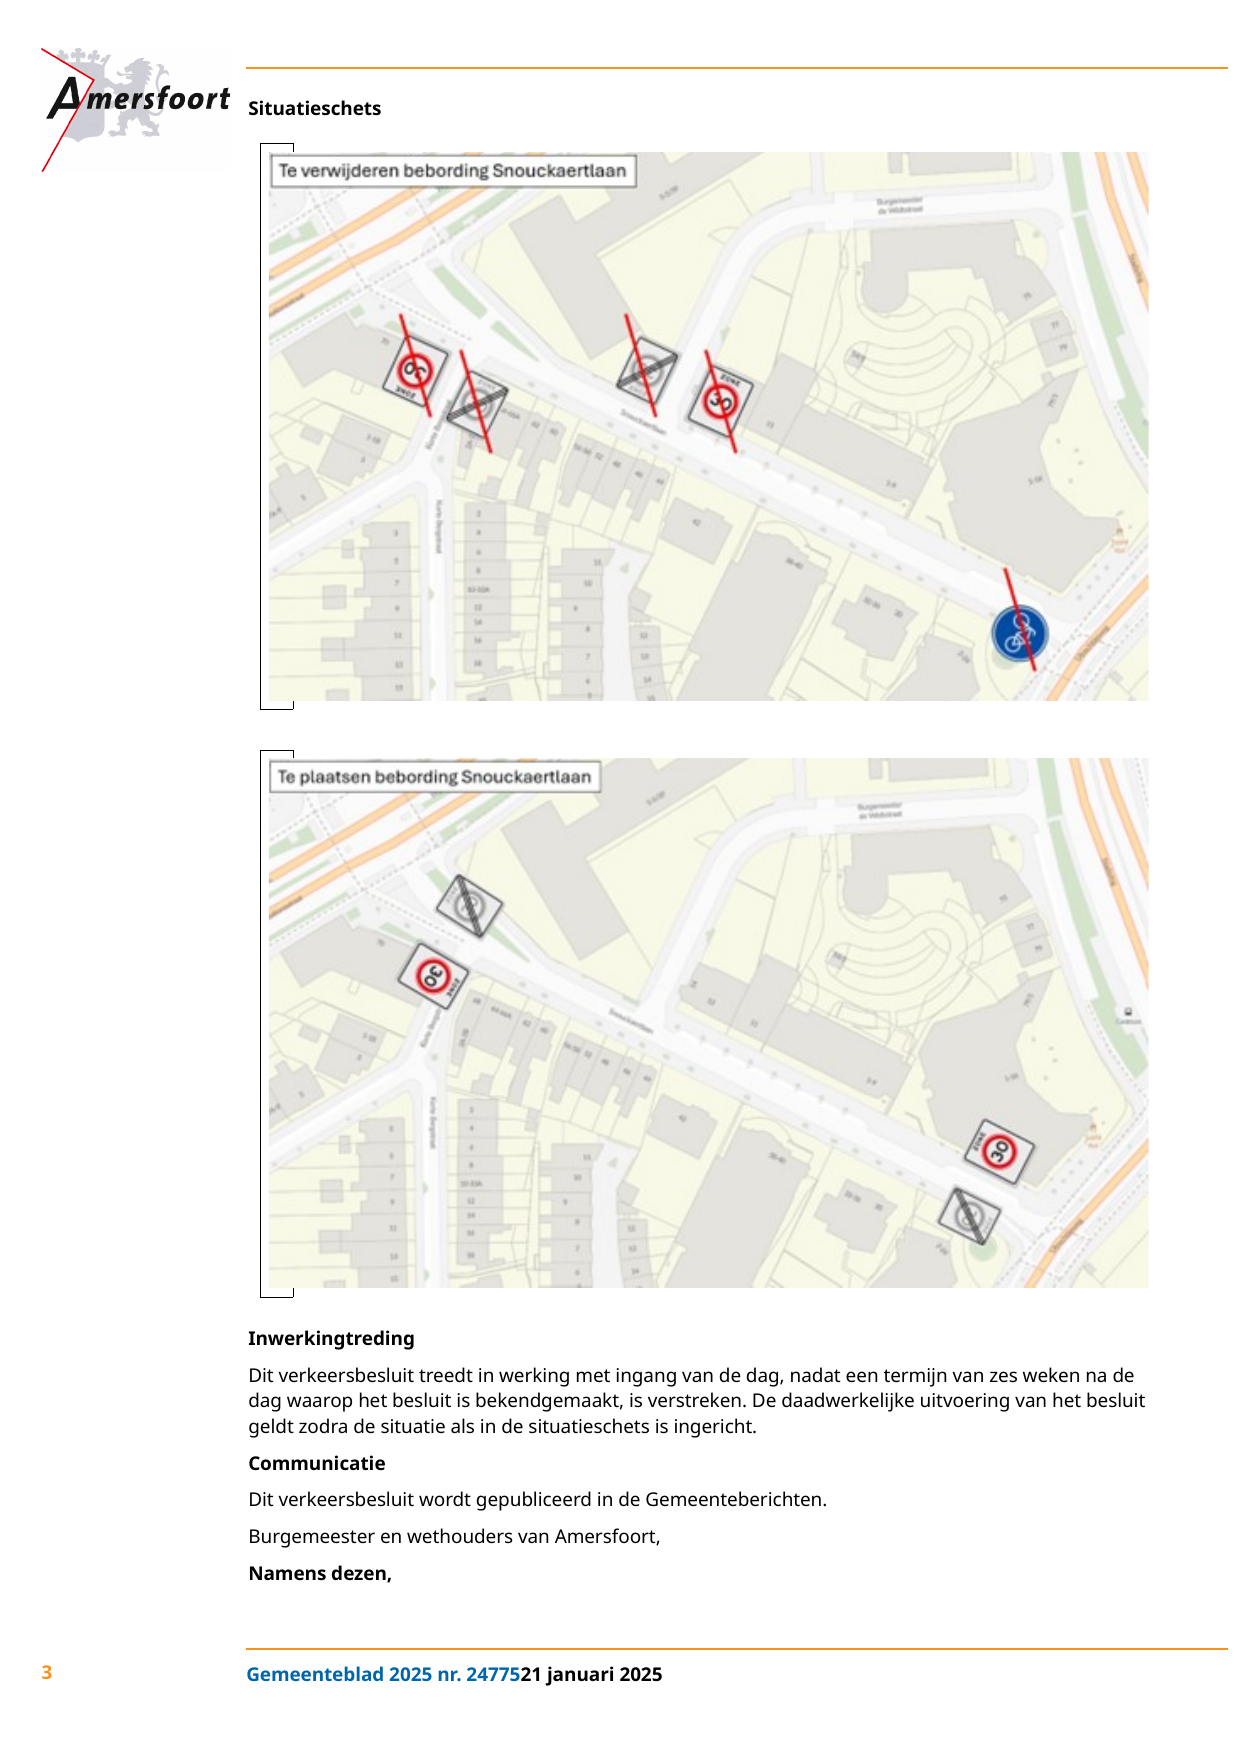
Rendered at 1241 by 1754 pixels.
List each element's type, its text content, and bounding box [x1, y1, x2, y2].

picture [268, 758, 1149, 1288]
text Namens dezen, [248, 1560, 1152, 1586]
text Burgemeester en wethouders van Amersfoort, [248, 1523, 1152, 1549]
picture [268, 152, 1149, 701]
picture [41, 47, 231, 172]
text Dit verkeersbesluit treedt in werking met ingang van de dag, nadat een termijn van zes weken na de dag waarop het besluit is bekendgemaakt, is verstreken. De daadwerkelijke uitvoering van het besluit geldt zodra de situatie als in de situatieschets is ingericht. [248, 1362, 1152, 1439]
text Situatieschets [248, 95, 1152, 121]
text Dit verkeersbesluit wordt gepubliceerd in de Gemeenteberichten. [248, 1487, 1152, 1512]
text Inwerkingtreding [248, 1325, 1152, 1351]
text Communicatie [248, 1450, 1152, 1476]
